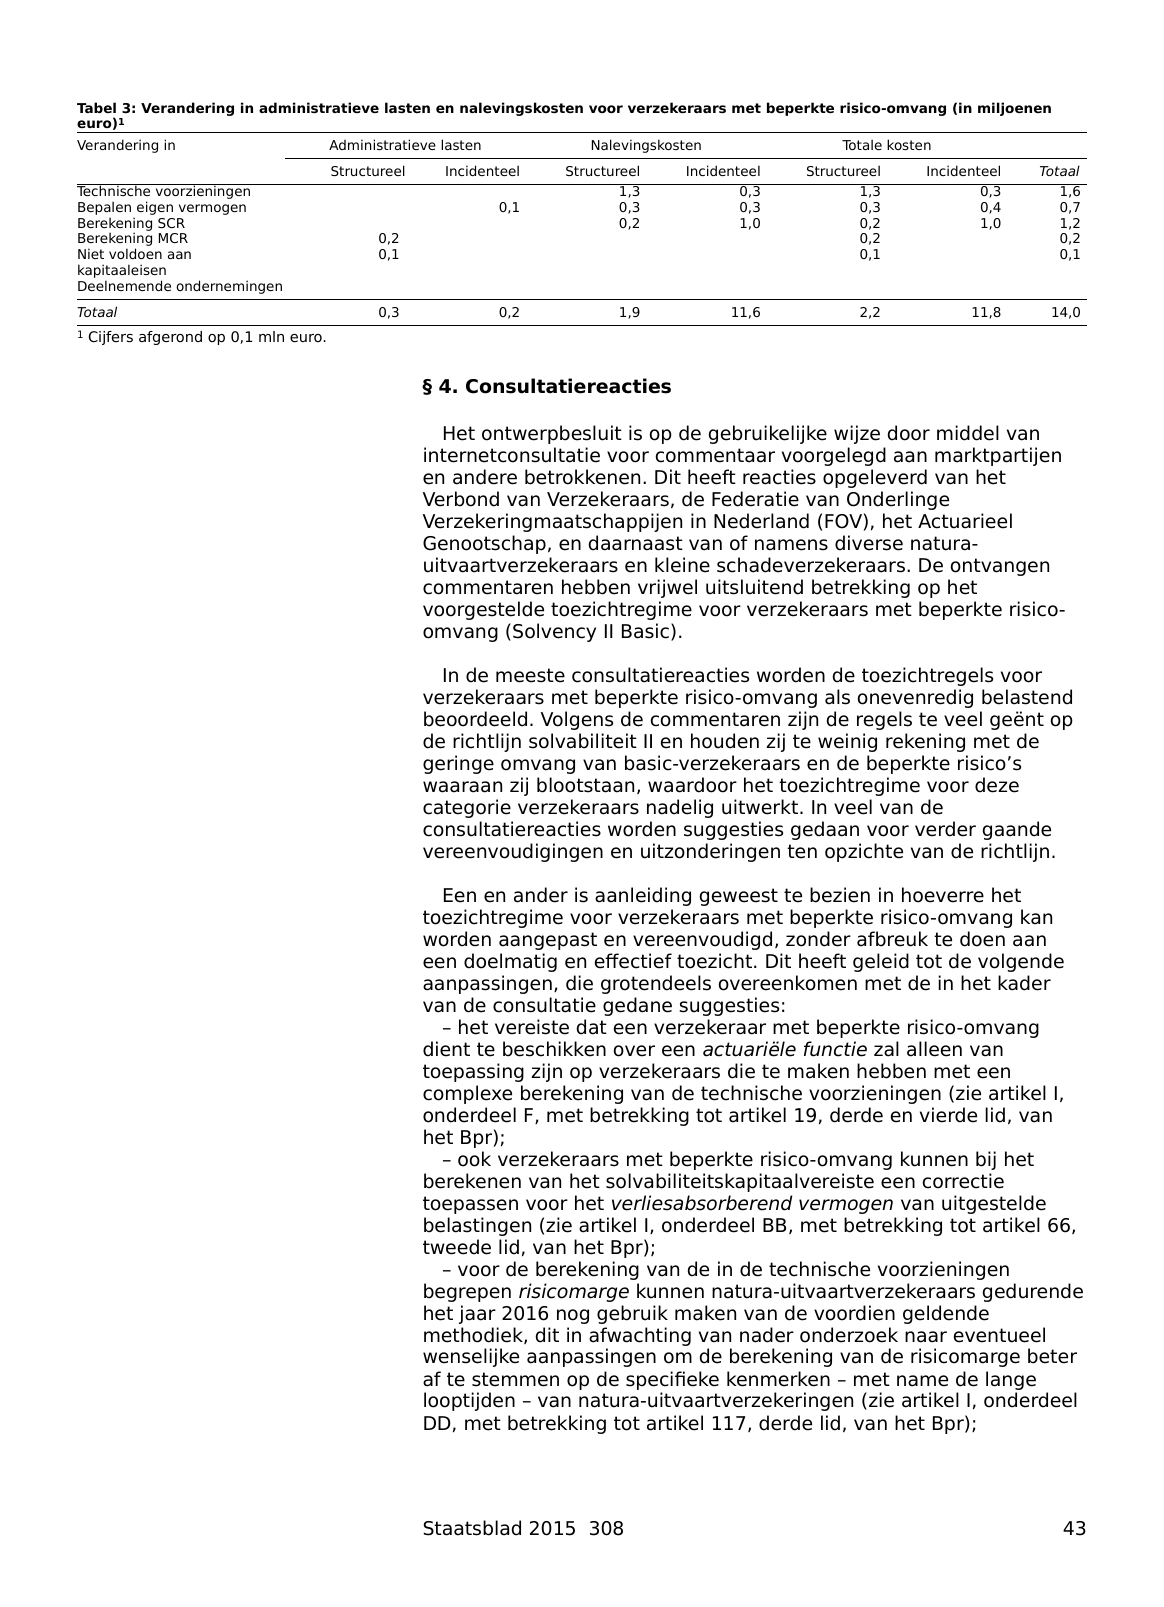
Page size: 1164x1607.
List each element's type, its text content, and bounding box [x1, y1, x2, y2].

table_cell 0,2 [526, 216, 646, 231]
table_cell [405, 279, 526, 299]
table_cell Structureel [526, 159, 646, 184]
table_cell Verandering in [77, 133, 285, 184]
table_cell 0,3 [526, 200, 646, 216]
table_cell Structureel [766, 159, 887, 184]
table_cell [887, 231, 1007, 247]
table_cell 1,3 [766, 185, 887, 200]
table_cell [526, 279, 646, 299]
table_cell [405, 247, 526, 278]
table_cell 0,2 [766, 216, 887, 231]
table_cell [526, 247, 646, 278]
table_cell 0,1 [1007, 247, 1087, 278]
table_cell 1,9 [526, 300, 646, 325]
table_cell [887, 279, 1007, 299]
table_cell 0,3 [646, 200, 766, 216]
table_cell 0,3 [887, 185, 1007, 200]
text – ook verzekeraars met beperkte risico-omvang kunnen bij het berekenen van het solvabiliteitskapitaalvereiste een correctie toepassen voor het verliesabsorberend vermogen van uitgestelde belastingen (zie artikel I, onderdeel BB, met betrekking tot artikel 66, tweede lid, van het Bpr); [422, 1149, 1087, 1258]
table_cell Incidenteel [405, 159, 526, 184]
table_cell [1007, 133, 1087, 158]
table_cell [887, 247, 1007, 278]
table_cell 1,2 [1007, 216, 1087, 231]
table_cell 14,0 [1007, 300, 1087, 325]
table_cell 0,3 [766, 200, 887, 216]
table_cell Niet voldoen aan kapitaaleisen [77, 247, 285, 278]
table_cell 11,8 [887, 300, 1007, 325]
text Het ontwerpbesluit is op de gebruikelijke wijze door middel van internetconsultatie voor commentaar voorgelegd aan marktpartijen en andere betrokkenen. Dit heeft reacties opgeleverd van het Verbond van Verzekeraars, de Federatie van Onderlinge Verzekeringmaatschappijen in Nederland (FOV), het Actuarieel Genootschap, en daarnaast van of namens diverse natura-uitvaartverzekeraars en kleine schadeverzekeraars. De ontvangen commentaren hebben vrijwel uitsluitend betrekking op het voorgestelde toezichtregime voor verzekeraars met beperkte risico-omvang (Solvency II Basic). [422, 423, 1087, 643]
table_cell [405, 216, 526, 231]
text – voor de berekening van de in de technische voorzieningen begrepen risicomarge kunnen natura-uitvaartverzekeraars gedurende het jaar 2016 nog gebruik maken van de voordien geldende methodiek, dit in afwachting van nader onderzoek naar eventueel wenselijke aanpassingen om de berekening van de risicomarge beter af te stemmen op de specifieke kenmerken – met name de lange looptijden – van natura-uitvaartverzekeringen (zie artikel I, onderdeel DD, met betrekking tot artikel 117, derde lid, van het Bpr); [422, 1258, 1087, 1434]
table_cell 0,3 [646, 185, 766, 200]
table_cell 11,6 [646, 300, 766, 325]
table_cell 1,6 [1007, 185, 1087, 200]
table_cell 0,1 [405, 200, 526, 216]
table_cell [285, 279, 405, 299]
table_cell 0,4 [887, 200, 1007, 216]
table_cell Administratieve lasten [285, 133, 526, 158]
table_cell [526, 231, 646, 247]
table_cell 0,2 [1007, 231, 1087, 247]
table_cell 0,2 [766, 231, 887, 247]
table_cell Incidenteel [646, 159, 766, 184]
table_cell 0,1 [285, 247, 405, 278]
text – het vereiste dat een verzekeraar met beperkte risico-omvang dient te beschikken over een actuariële functie zal alleen van toepassing zijn op verzekeraars die te maken hebben met een complexe berekening van de technische voorzieningen (zie artikel I, onderdeel F, met betrekking tot artikel 19, derde en vierde lid, van het Bpr); [422, 1017, 1087, 1149]
table_cell Technische voorzieningen [77, 185, 285, 200]
table_cell 1,0 [646, 216, 766, 231]
table_header Tabel 3: Verandering in administratieve lasten en nalevingskosten voor verzekeraars met beperkte risico-omvang (in miljoenen euro)1 [77, 100, 1087, 132]
table_cell Nalevingskosten [526, 133, 766, 158]
table_cell [766, 279, 887, 299]
table_cell Incidenteel [887, 159, 1007, 184]
table_cell Bepalen eigen vermogen [77, 200, 285, 216]
table_cell Totaal [1007, 159, 1087, 184]
text Een en ander is aanleiding geweest te bezien in hoeverre het toezichtregime voor verzekeraars met beperkte risico-omvang kan worden aangepast en vereenvoudigd, zonder afbreuk te doen aan een doelmatig en effectief toezicht. Dit heeft geleid tot de volgende aanpassingen, die grotendeels overeenkomen met de in het kader van de consultatie gedane suggesties: [422, 885, 1087, 1017]
table_cell 1,3 [526, 185, 646, 200]
table_cell 0,7 [1007, 200, 1087, 216]
table_cell [646, 231, 766, 247]
table_cell [405, 185, 526, 200]
table_cell Totaal [77, 300, 285, 325]
table_cell [1007, 279, 1087, 299]
table_cell [405, 231, 526, 247]
table_cell 0,2 [285, 231, 405, 247]
table_cell Structureel [285, 159, 405, 184]
table_cell 0,3 [285, 300, 405, 325]
table_cell 0,1 [766, 247, 887, 278]
table_cell [285, 216, 405, 231]
subtitle § 4. Consultatiereacties [422, 376, 1087, 398]
table_cell Deelnemende ondernemingen [77, 279, 285, 299]
table_cell [646, 279, 766, 299]
table_cell 0,2 [405, 300, 526, 325]
table_cell [285, 185, 405, 200]
table_cell Berekening SCR [77, 216, 285, 231]
table_cell Berekening MCR [77, 231, 285, 247]
table_cell Totale kosten [766, 133, 1007, 158]
table_cell [646, 247, 766, 278]
text In de meeste consultatiereacties worden de toezichtregels voor verzekeraars met beperkte risico-omvang als onevenredig belastend beoordeeld. Volgens de commentaren zijn de regels te veel geënt op de richtlijn solvabiliteit II en houden zij te weinig rekening met de geringe omvang van basic-verzekeraars en de beperkte risico’s waaraan zij blootstaan, waardoor het toezichtregime voor deze categorie verzekeraars nadelig uitwerkt. In veel van de consultatiereacties worden suggesties gedaan voor verder gaande vereenvoudigingen en uitzonderingen ten opzichte van de richtlijn. [422, 665, 1087, 863]
table_cell [285, 200, 405, 216]
table_cell 1,0 [887, 216, 1007, 231]
table_cell 2,2 [766, 300, 887, 325]
table_cell 1 Cijfers afgerond op 0,1 mln euro. [77, 326, 1087, 346]
